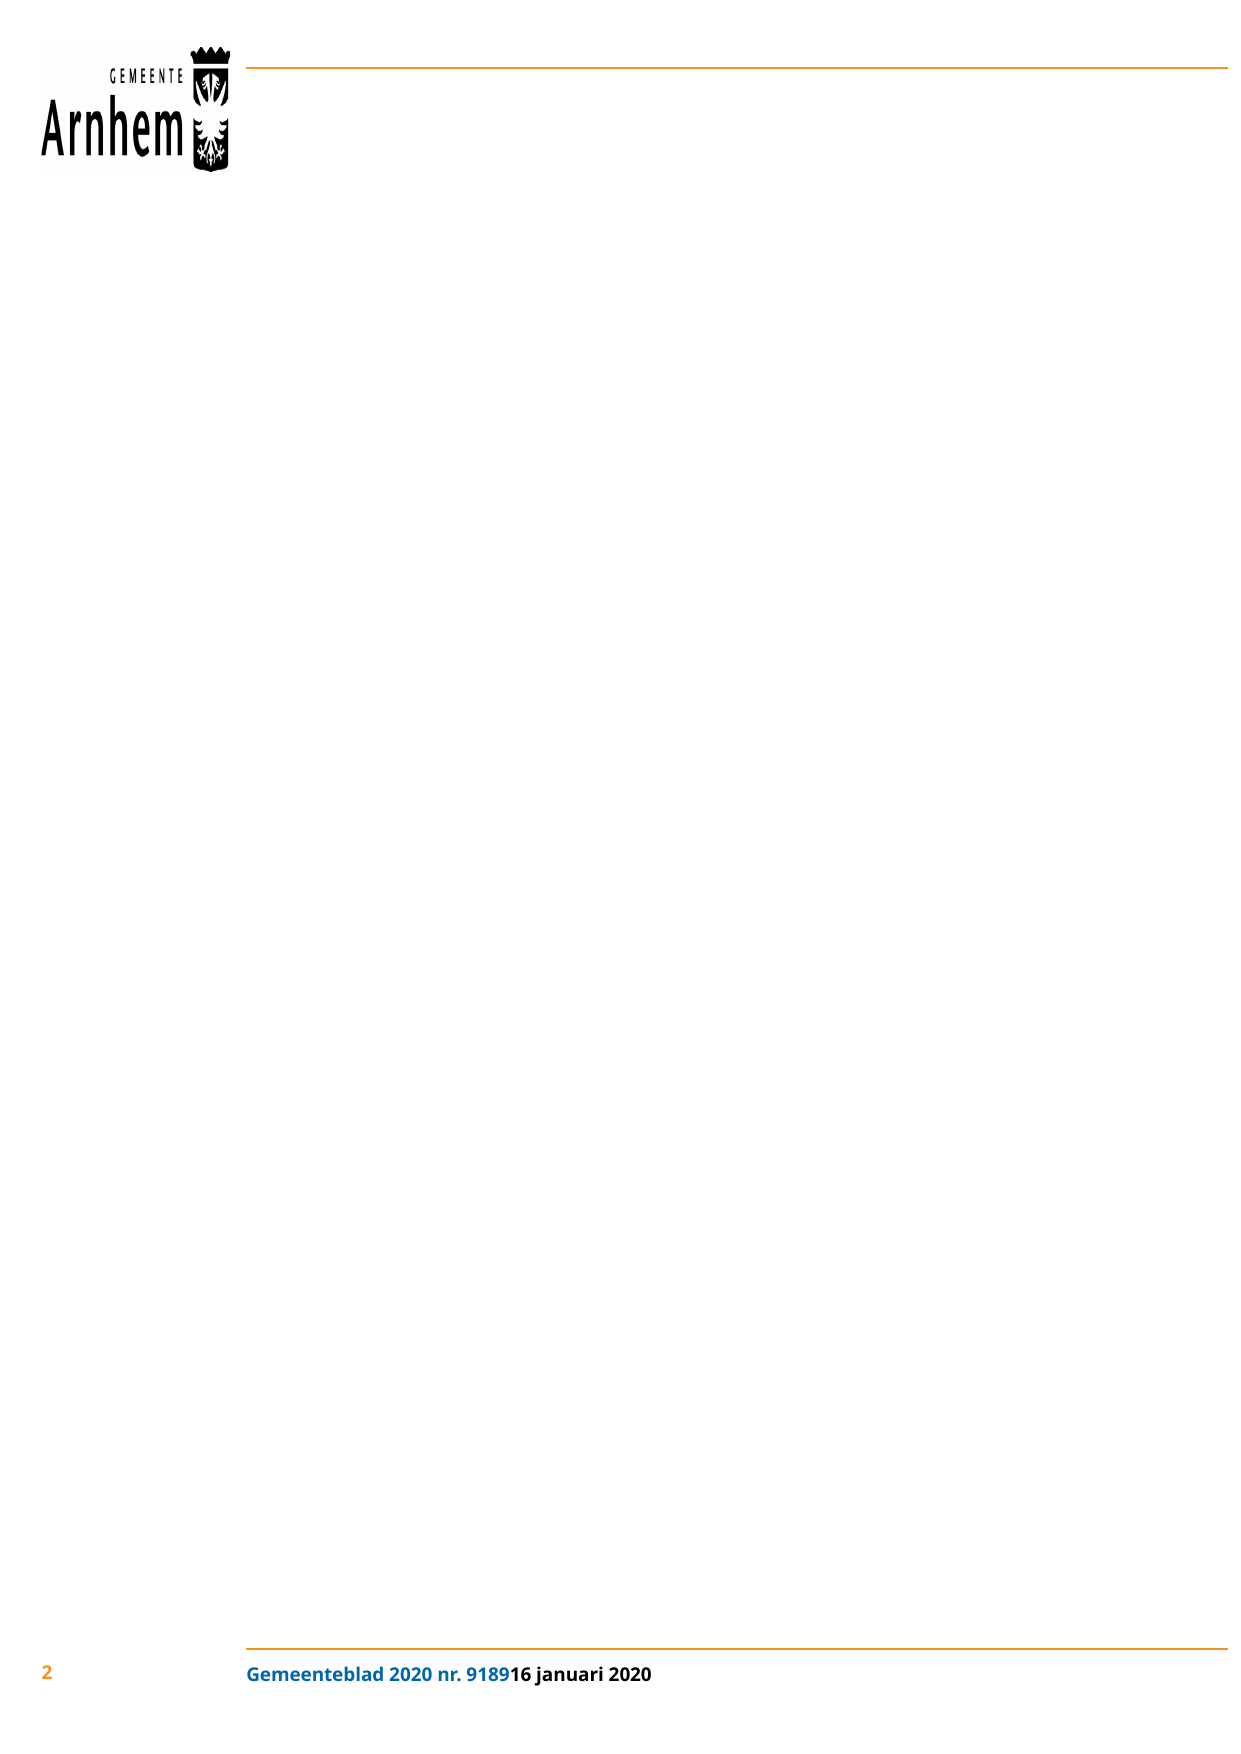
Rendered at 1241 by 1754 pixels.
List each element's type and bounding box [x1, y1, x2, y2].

picture [41, 47, 231, 172]
